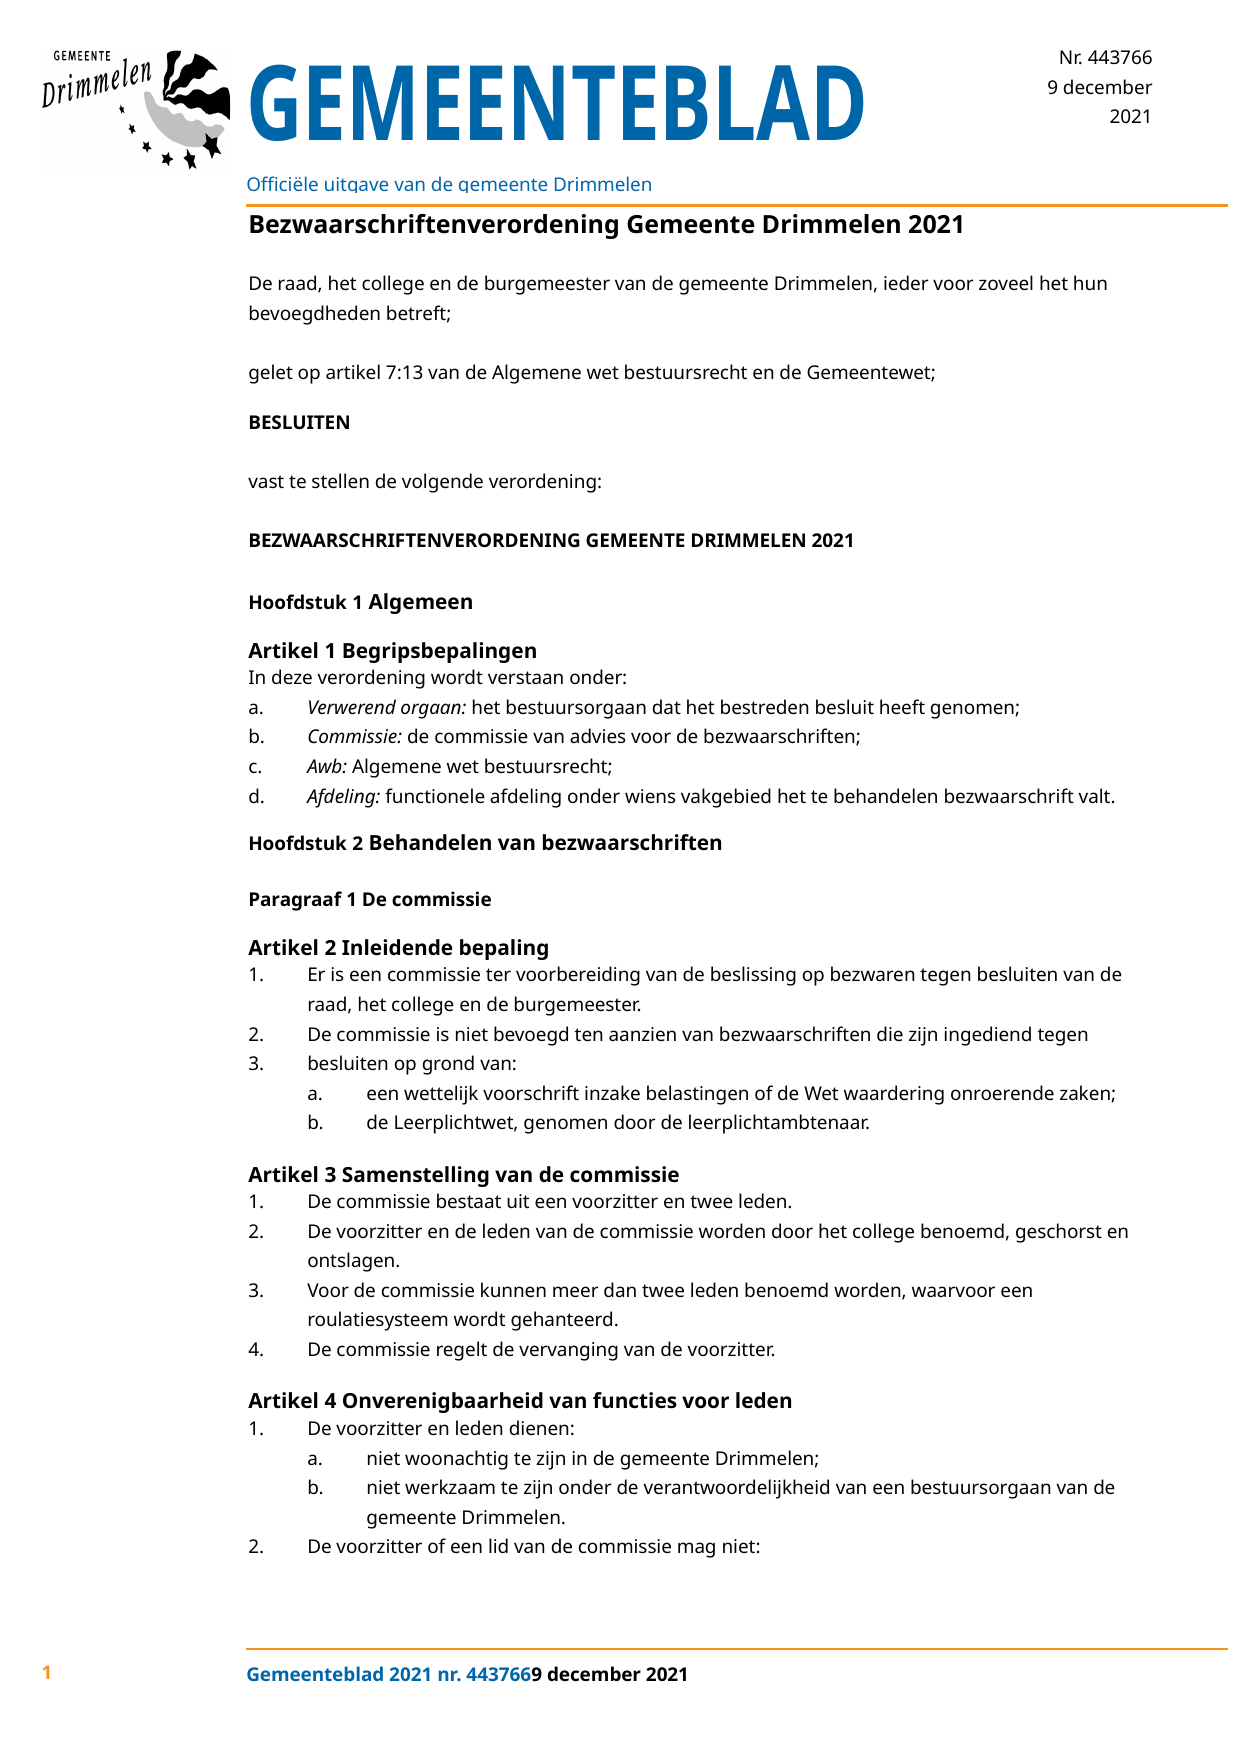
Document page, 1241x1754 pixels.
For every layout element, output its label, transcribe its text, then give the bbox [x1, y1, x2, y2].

list niet woonachtig te zijn in de gemeente Drimmelen; [307, 1445, 1152, 1470]
list niet werkzaam te zijn onder de verantwoordelijkheid van een bestuursorgaan van de gemeente Drimmelen. [307, 1474, 1152, 1529]
list De commissie is niet bevoegd ten aanzien van bezwaarschriften die zijn ingediend tegen [248, 1021, 1152, 1046]
text Bezwaarschriftenverordening Gemeente Drimmelen 2021 [248, 207, 1152, 241]
text Artikel 4 Onverenigbaarheid van functies voor leden [248, 1387, 1152, 1415]
text In deze verordening wordt verstaan onder: [248, 664, 1152, 690]
list Awb: Algemene wet bestuursrecht; [248, 753, 1152, 779]
list besluiten op grond van: [248, 1050, 1152, 1076]
list De voorzitter en de leden van de commissie worden door het college benoemd, geschorst en ontslagen. [248, 1218, 1152, 1273]
list Commissie: de commissie van advies voor de bezwaarschriften; [248, 724, 1152, 749]
text Paragraaf 1 De commissie [248, 887, 1152, 912]
list een wettelijk voorschrift inzake belastingen of de Wet waardering onroerende zaken; [307, 1080, 1152, 1106]
text Artikel 3 Samenstelling van de commissie [248, 1160, 1152, 1188]
list De commissie regelt de vervanging van de voorzitter. [248, 1336, 1152, 1362]
list De voorzitter of een lid van de commissie mag niet: [248, 1533, 1152, 1559]
list Verwerend orgaan: het bestuursorgaan dat het bestreden besluit heeft genomen; [248, 694, 1152, 720]
text vast te stellen de volgende verordening: [248, 468, 1152, 494]
text De raad, het college en de burgemeester van de gemeente Drimmelen, ieder voor zoveel het hun bevoegdheden betreft; [248, 270, 1152, 326]
list Voor de commissie kunnen meer dan twee leden benoemd worden, waarvoor een roulatiesysteem wordt gehanteerd. [248, 1277, 1152, 1332]
text Artikel 1 Begripsbepalingen [248, 636, 1152, 664]
text Hoofdstuk 2 Behandelen van bezwaarschriften [248, 828, 1152, 857]
list Afdeling: functionele afdeling onder wiens vakgebied het te behandelen bezwaarschrift valt. [248, 783, 1152, 809]
text gelet op artikel 7:13 van de Algemene wet bestuursrecht en de Gemeentewet; [248, 359, 1152, 385]
list De commissie bestaat uit een voorzitter en twee leden. [248, 1188, 1152, 1214]
text Hoofdstuk 1 Algemeen [248, 587, 1152, 615]
list De voorzitter en leden dienen: [248, 1415, 1152, 1441]
list Er is een commissie ter voorbereiding van de beslissing op bezwaren tegen besluiten van de raad, het college en de burgemeester. [248, 962, 1152, 1017]
list de Leerplichtwet, genomen door de leerplichtambtenaar. [307, 1109, 1152, 1135]
picture [41, 47, 231, 172]
text BEZWAARSCHRIFTENVERORDENING GEMEENTE DRIMMELEN 2021 [248, 528, 1152, 553]
text BESLUITEN [248, 409, 1152, 435]
text Artikel 2 Inleidende bepaling [248, 933, 1152, 962]
